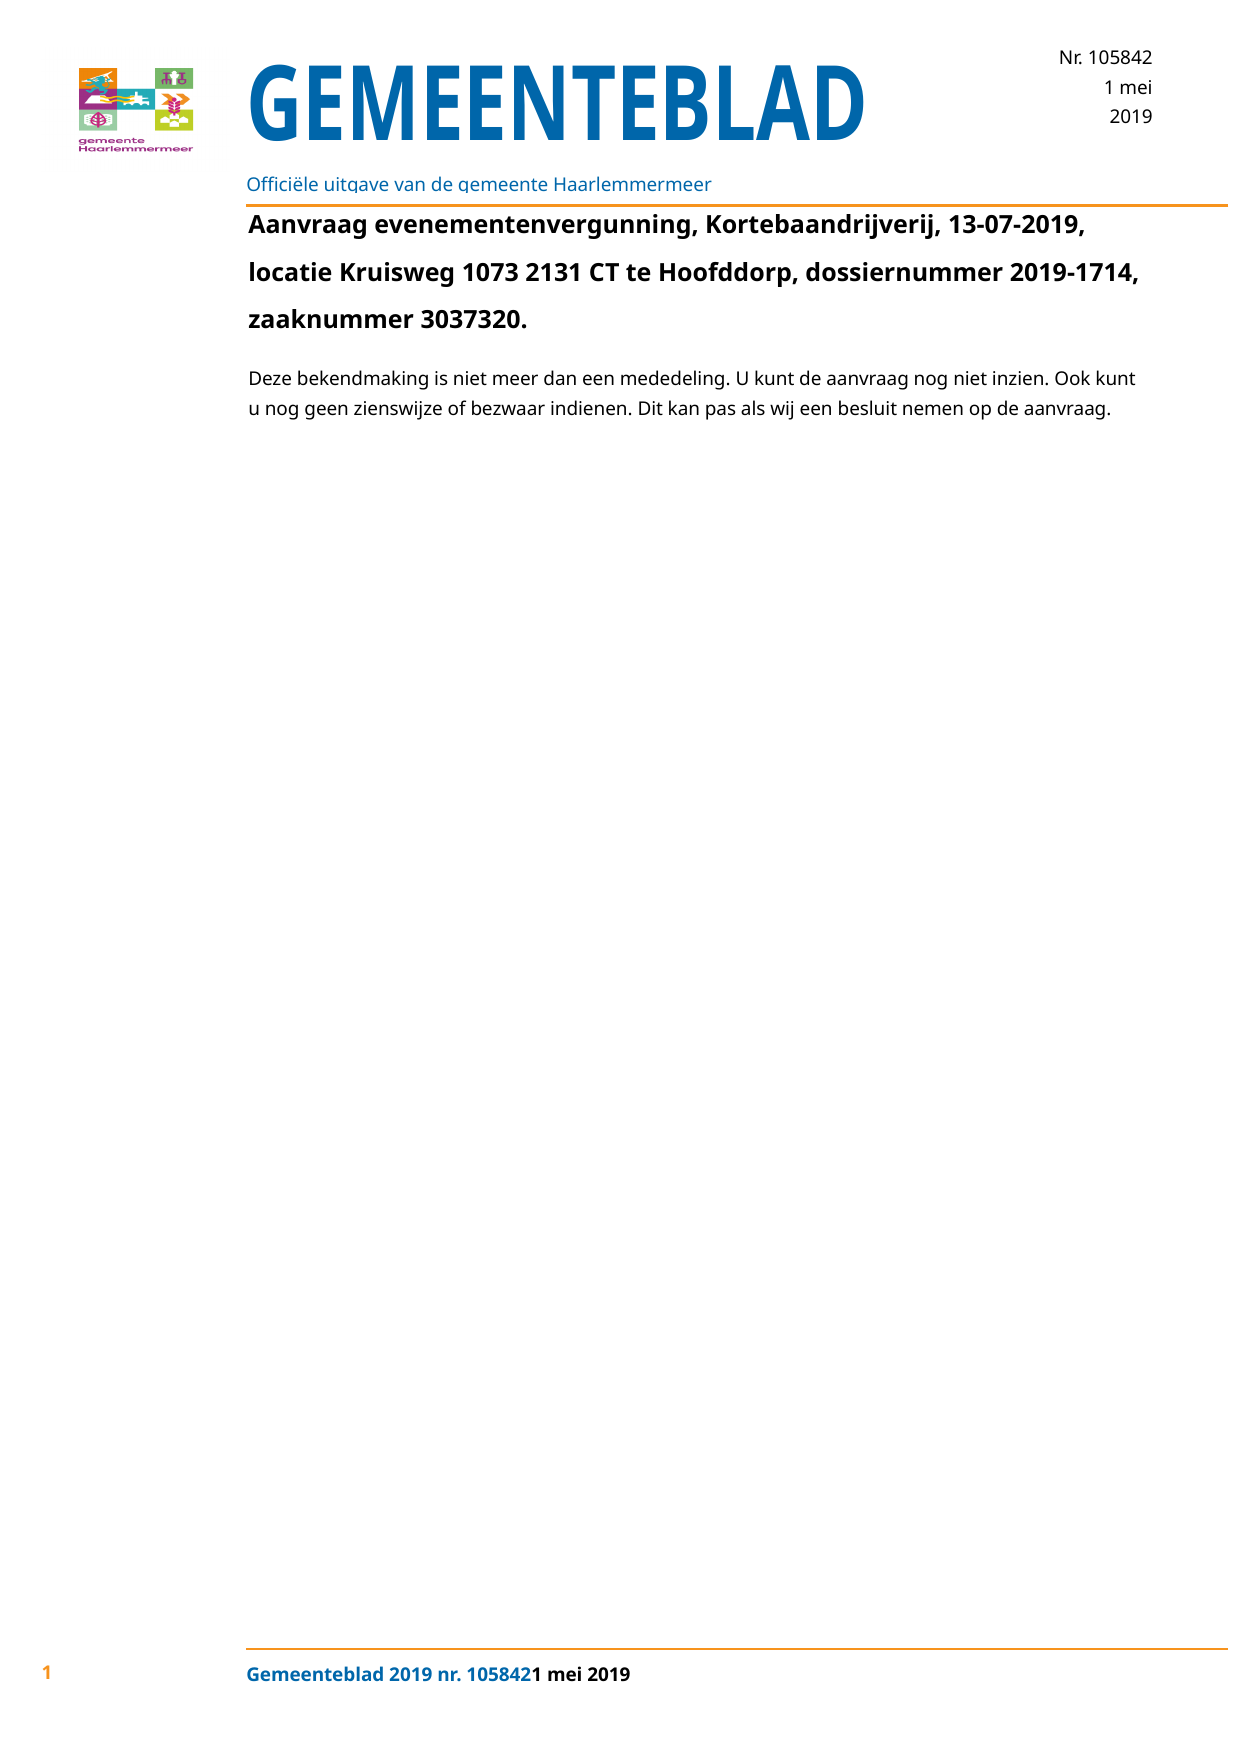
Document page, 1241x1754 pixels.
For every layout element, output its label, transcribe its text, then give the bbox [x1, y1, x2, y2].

text Deze bekendmaking is niet meer dan een mededeling. U kunt de aanvraag nog niet inzien. Ook kunt u nog geen zienswijze of bezwaar indienen. Dit kan pas als wij een besluit nemen op de aanvraag. [248, 366, 1152, 421]
text Aanvraag evenementenvergunning, Kortebaandrijverij, 13-07-2019, locatie Kruisweg 1073 2131 CT te Hoofddorp, dossiernummer 2019-1714, zaaknummer 3037320. [248, 207, 1152, 336]
picture [41, 47, 231, 172]
